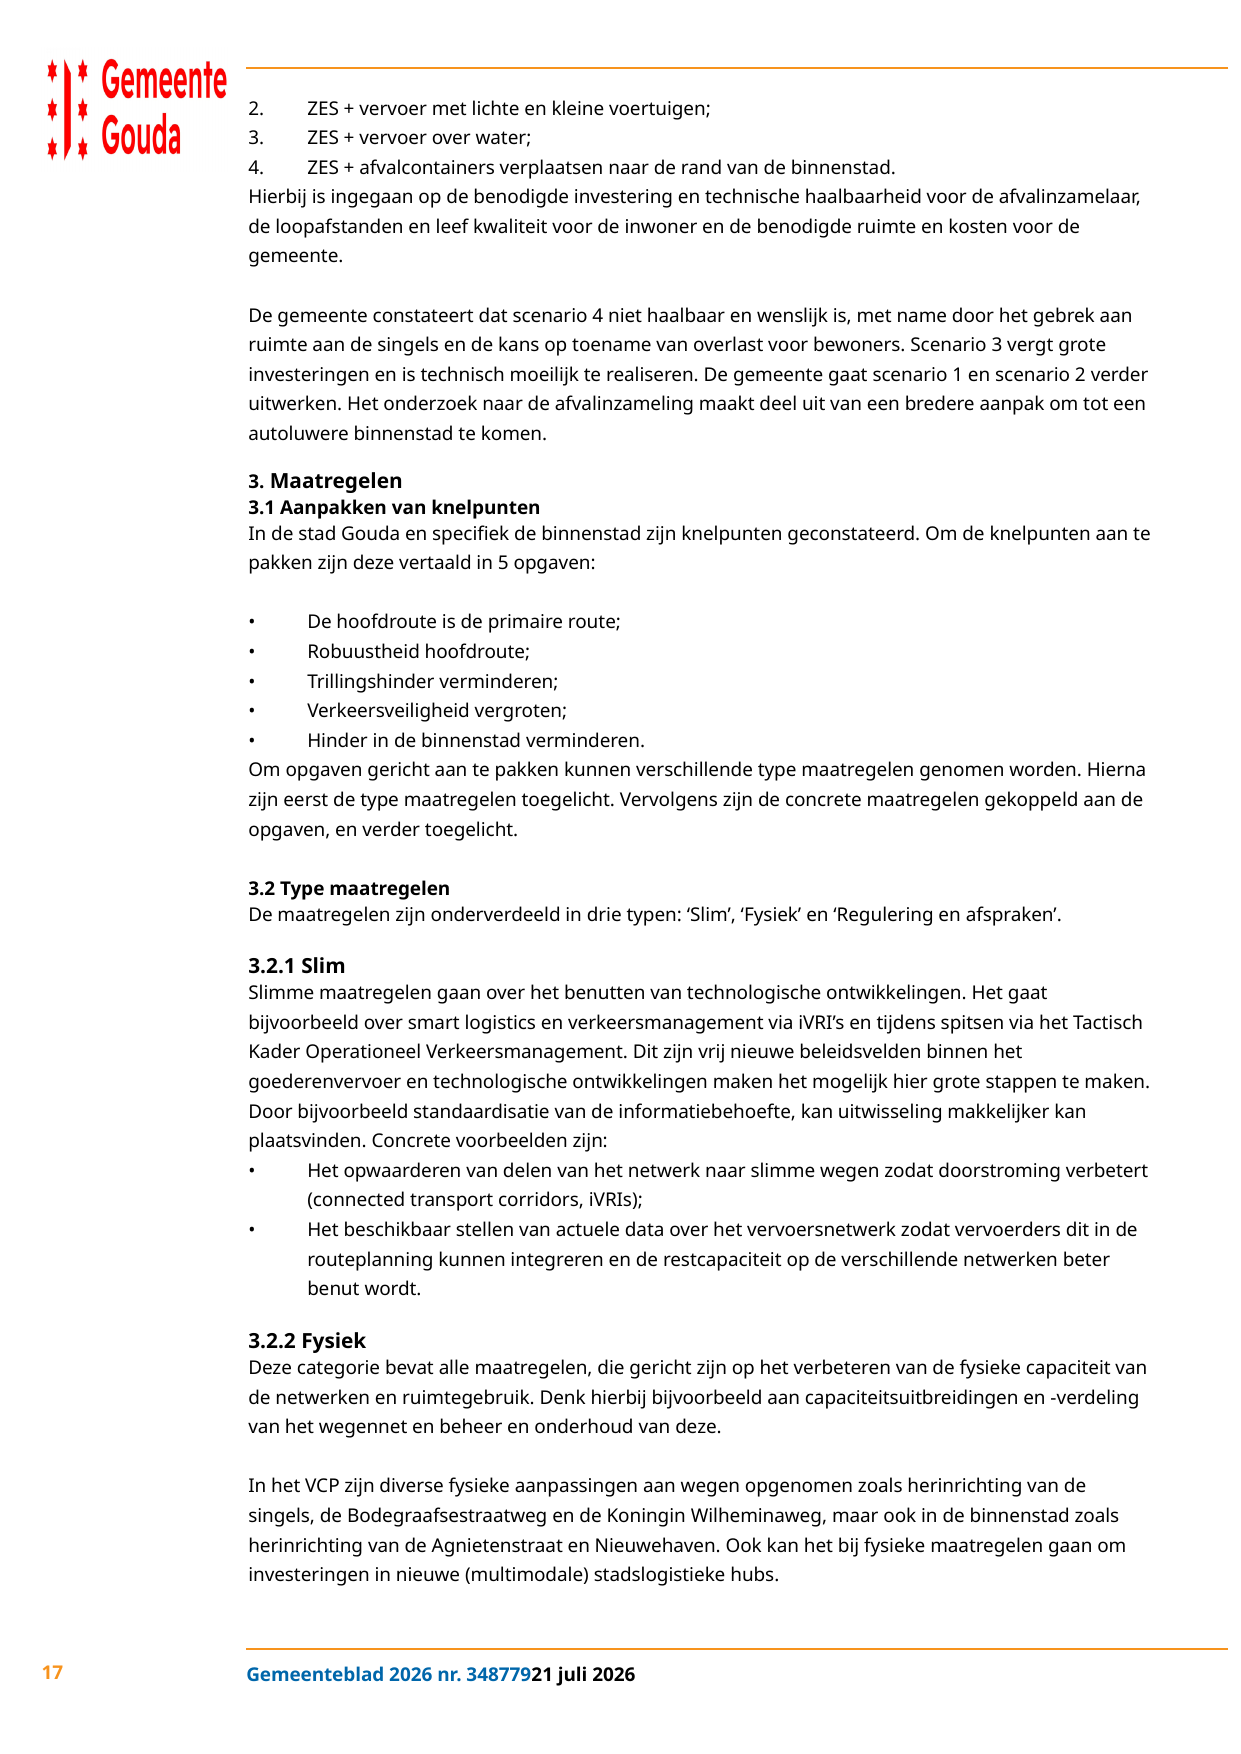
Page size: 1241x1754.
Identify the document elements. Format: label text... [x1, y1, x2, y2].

picture [41, 47, 231, 172]
text 3.1 Aanpakken van knelpunten [248, 494, 1152, 520]
text 3.2.1 Slim [248, 951, 1152, 979]
list Verkeersveiligheid vergroten; [248, 697, 1152, 723]
text De maatregelen zijn onderverdeeld in drie typen: ‘Slim’, ‘Fysiek’ en ‘Regulering en afspraken’. [248, 901, 1152, 926]
list De hoofdroute is de primaire route; [248, 609, 1152, 634]
list Het beschikbaar stellen van actuele data over het vervoersnetwerk zodat vervoerders dit in de routeplanning kunnen integreren en de restcapaciteit op de verschillende netwerken beter benut wordt. [248, 1216, 1152, 1301]
text In het VCP zijn diverse fysieke aanpassingen aan wegen opgenomen zoals herinrichting van de singels, de Bodegraafsestraatweg en de Koningin Wilheminaweg, maar ook in de binnenstad zoals herinrichting van de Agnietenstraat en Nieuwehaven. Ook kan het bij fysieke maatregelen gaan om investeringen in nieuwe (multimodale) stadslogistieke hubs. [248, 1473, 1152, 1587]
text Hierbij is ingegaan op de benodigde investering en technische haalbaarheid voor de afvalinzamelaar, de loopafstanden en leef kwaliteit voor de inwoner en de benodigde ruimte en kosten voor de gemeente. [248, 183, 1152, 268]
list Hinder in de binnenstad verminderen. [248, 727, 1152, 753]
text 3. Maatregelen [248, 466, 1152, 494]
list Robuustheid hoofdroute; [248, 638, 1152, 664]
text 3.2.2 Fysiek [248, 1326, 1152, 1354]
text 3.2 Type maatregelen [248, 875, 1152, 901]
text Slimme maatregelen gaan over het benutten van technologische ontwikkelingen. Het gaat bijvoorbeeld over smart logistics en verkeersmanagement via iVRI’s en tijdens spitsen via het Tactisch Kader Operationeel Verkeersmanagement. Dit zijn vrij nieuwe beleidsvelden binnen het goederenvervoer en technologische ontwikkelingen maken het mogelijk hier grote stappen te maken. Door bijvoorbeeld standaardisatie van de informatiebehoefte, kan uitwisseling makkelijker kan plaatsvinden. Concrete voorbeelden zijn: [248, 979, 1152, 1153]
list Het opwaarderen van delen van het netwerk naar slimme wegen zodat doorstroming verbetert (connected transport corridors, iVRIs); [248, 1157, 1152, 1212]
text De gemeente constateert dat scenario 4 niet haalbaar en wenslijk is, met name door het gebrek aan ruimte aan de singels en de kans op toename van overlast voor bewoners. Scenario 3 vergt grote investeringen en is technisch moeilijk te realiseren. De gemeente gaat scenario 1 en scenario 2 verder uitwerken. Het onderzoek naar de afvalinzameling maakt deel uit van een bredere aanpak om tot een autoluwere binnenstad te komen. [248, 302, 1152, 446]
list Trillingshinder verminderen; [248, 668, 1152, 694]
text Om opgaven gericht aan te pakken kunnen verschillende type maatregelen genomen worden. Hierna zijn eerst de type maatregelen toegelicht. Vervolgens zijn de concrete maatregelen gekoppeld aan de opgaven, en verder toegelicht. [248, 757, 1152, 842]
text In de stad Gouda en specifiek de binnenstad zijn knelpunten geconstateerd. Om de knelpunten aan te pakken zijn deze vertaald in 5 opgaven: [248, 520, 1152, 575]
list ZES + afvalcontainers verplaatsen naar de rand van de binnenstad. [248, 154, 1152, 180]
list ZES + vervoer over water; [248, 124, 1152, 150]
list ZES + vervoer met lichte en kleine voertuigen; [248, 95, 1152, 121]
text Deze categorie bevat alle maatregelen, die gericht zijn op het verbeteren van de fysieke capaciteit van de netwerken en ruimtegebruik. Denk hierbij bijvoorbeeld aan capaciteitsuitbreidingen en -verdeling van het wegennet en beheer en onderhoud van deze. [248, 1354, 1152, 1439]
